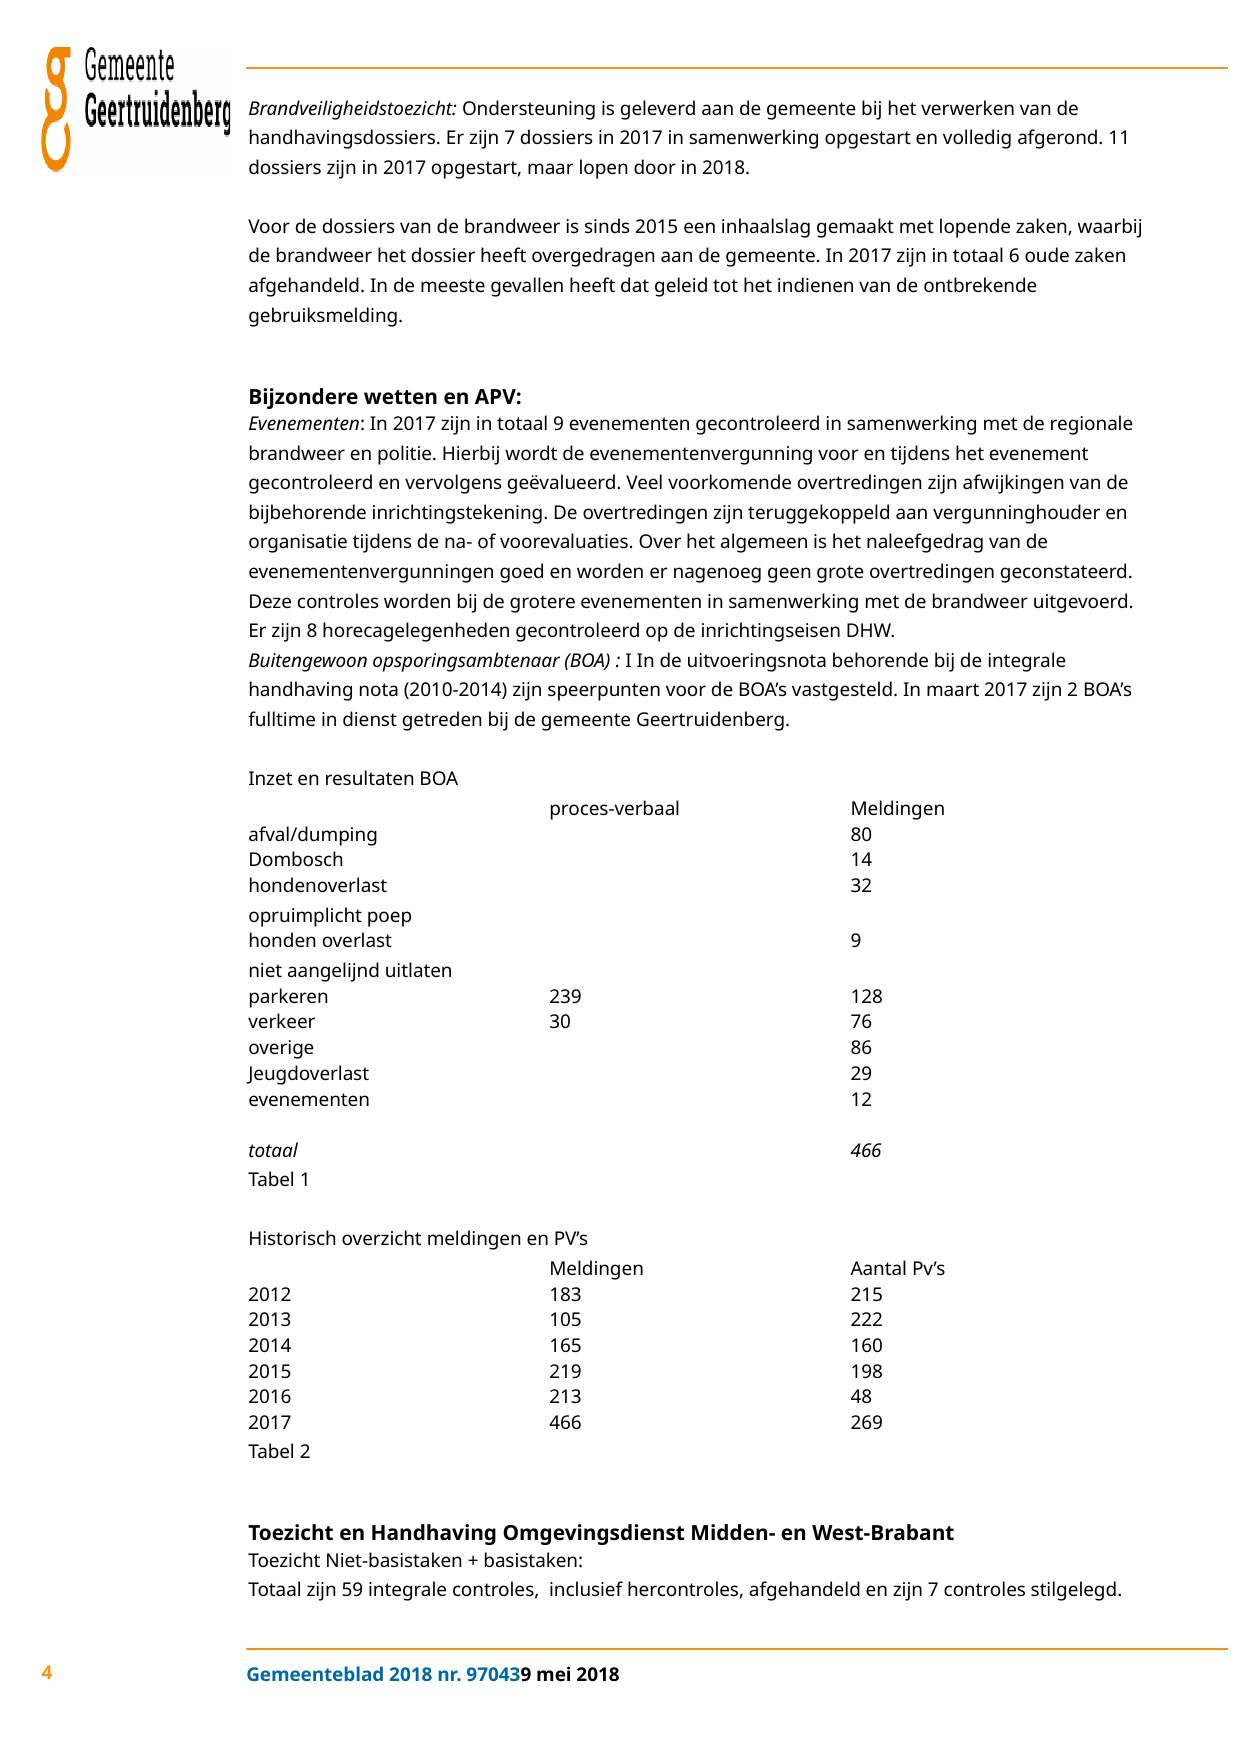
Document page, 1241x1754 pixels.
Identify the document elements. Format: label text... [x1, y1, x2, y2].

table_cell [549, 821, 850, 846]
picture [41, 47, 231, 172]
table_cell 165 [549, 1332, 850, 1358]
table_cell afval/dumping [248, 821, 549, 846]
table_cell [549, 1086, 850, 1111]
table_cell 48 [850, 1384, 1152, 1409]
table_cell 466 [549, 1409, 850, 1435]
table_header Aantal Pv’s [850, 1255, 1152, 1281]
table_header [248, 1255, 549, 1281]
table_cell 12 [850, 1086, 1152, 1111]
text Voor de dossiers van de brandweer is sinds 2015 een inhaalslag gemaakt met lopende zaken, waarbij de brandweer het dossier heeft overgedragen aan de gemeente. In 2017 zijn in totaal 6 oude zaken afgehandeld. In de meeste gevallen heeft dat geleid tot het indienen van de ontbrekende gebruiksmelding. [248, 213, 1152, 328]
table_cell 32 [850, 872, 1152, 927]
table_cell 183 [549, 1281, 850, 1306]
table_cell 29 [850, 1060, 1152, 1086]
table_cell 213 [549, 1384, 850, 1409]
table_cell 215 [850, 1281, 1152, 1306]
table_cell 239 [549, 983, 850, 1008]
table_cell parkeren [248, 983, 549, 1008]
table_header Meldingen [850, 795, 1152, 821]
table_cell Jeugdoverlast [248, 1060, 549, 1086]
table_cell [549, 872, 850, 927]
text Evenementen: In 2017 zijn in totaal 9 evenementen gecontroleerd in samenwerking met de regionale brandweer en politie. Hierbij wordt de evenementenvergunning voor en tijdens het evenement gecontroleerd en vervolgens geëvalueerd. Veel voorkomende overtredingen zijn afwijkingen van de bijbehorende inrichtingstekening. De overtredingen zijn teruggekoppeld aan vergunninghouder en organisatie tijdens de na- of voorevaluaties. Over het algemeen is het naleefgedrag van de evenementenvergunningen goed en worden er nagenoeg geen grote overtredingen geconstateerd. Deze controles worden bij de grotere evenementen in samenwerking met de brandweer uitgevoerd. Er zijn 8 horecagelegenheden gecontroleerd op de inrichtingseisen DHW. [248, 410, 1152, 643]
table_cell 2012 [248, 1281, 549, 1306]
table_cell 2016 [248, 1384, 549, 1409]
table_cell 198 [850, 1358, 1152, 1384]
table_cell 128 [850, 983, 1152, 1008]
table_header proces-verbaal [549, 795, 850, 821]
text Brandveiligheidstoezicht: Ondersteuning is geleverd aan de gemeente bij het verwerken van de handhavingsdossiers. Er zijn 7 dossiers in 2017 in samenwerking opgestart en volledig afgerond. 11 dossiers zijn in 2017 opgestart, maar lopen door in 2018. [248, 95, 1152, 180]
table_cell [549, 928, 850, 983]
text Tabel 1 [248, 1166, 1152, 1192]
text Historisch overzicht meldingen en PV’s [248, 1225, 1152, 1251]
table_cell 160 [850, 1332, 1152, 1358]
table_cell 269 [850, 1409, 1152, 1435]
table_cell totaal [248, 1137, 549, 1163]
table_cell 222 [850, 1306, 1152, 1332]
table_cell verkeer [248, 1009, 549, 1034]
table_header Meldingen [549, 1255, 850, 1281]
table_cell honden overlast niet aangelijnd uitlaten [248, 928, 549, 983]
table_cell [549, 1060, 850, 1086]
table_cell hondenoverlast opruimplicht poep [248, 872, 549, 927]
table_cell 2017 [248, 1409, 549, 1435]
table_cell 86 [850, 1034, 1152, 1060]
table_cell 2014 [248, 1332, 549, 1358]
table_cell 14 [850, 846, 1152, 872]
table_cell 2013 [248, 1306, 549, 1332]
text Inzet en resultaten BOA [248, 765, 1152, 791]
table_cell overige [248, 1034, 549, 1060]
table_cell Dombosch [248, 846, 549, 872]
text Toezicht Niet-basistaken + basistaken: [248, 1547, 1152, 1572]
table_cell 30 [549, 1009, 850, 1034]
text Tabel 2 [248, 1438, 1152, 1464]
table_cell [850, 1111, 1152, 1137]
table_cell 105 [549, 1306, 850, 1332]
table_cell [549, 846, 850, 872]
table_cell [248, 1111, 549, 1137]
table_cell 2015 [248, 1358, 549, 1384]
table_header [248, 795, 549, 821]
table_cell [549, 1034, 850, 1060]
table_cell 466 [850, 1137, 1152, 1163]
table_cell [549, 1111, 850, 1137]
table_cell evenementen [248, 1086, 549, 1111]
text Toezicht en Handhaving Omgevingsdienst Midden- en West-Brabant [248, 1518, 1152, 1547]
table_cell 9 [850, 928, 1152, 983]
table_cell 76 [850, 1009, 1152, 1034]
text Totaal zijn 59 integrale controles, inclusief hercontroles, afgehandeld en zijn 7 controles stilgelegd. [248, 1576, 1152, 1602]
table_cell [549, 1137, 850, 1163]
table_cell 219 [549, 1358, 850, 1384]
text Bijzondere wetten en APV: [248, 382, 1152, 410]
table_cell 80 [850, 821, 1152, 846]
text Buitengewoon opsporingsambtenaar (BOA) : I In de uitvoeringsnota behorende bij de integrale handhaving nota (2010-2014) zijn speerpunten voor de BOA’s vastgesteld. In maart 2017 zijn 2 BOA’s fulltime in dienst getreden bij de gemeente Geertruidenberg. [248, 647, 1152, 732]
